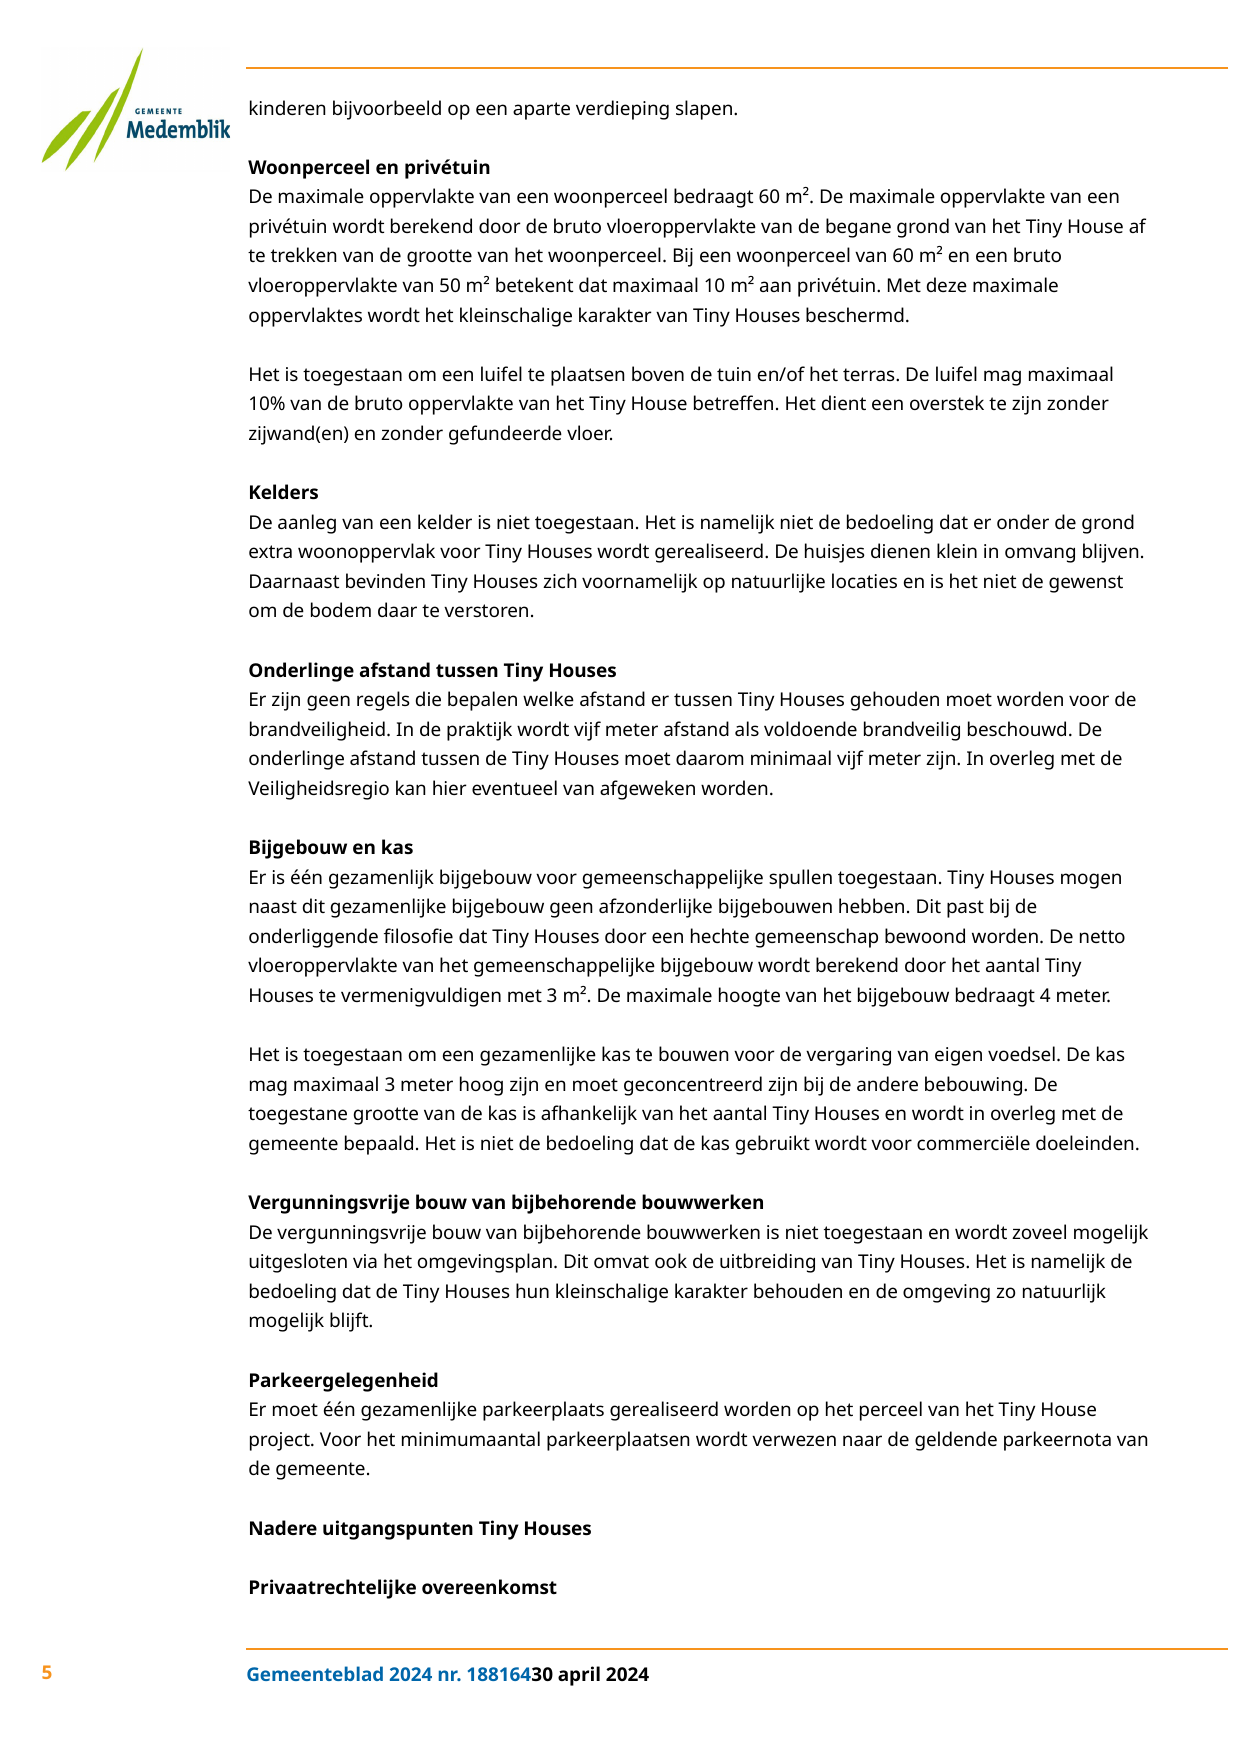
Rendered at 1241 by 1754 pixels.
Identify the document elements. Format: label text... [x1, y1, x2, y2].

text Er is één gezamenlijk bijgebouw voor gemeenschappelijke spullen toegestaan. Tiny Houses mogen naast dit gezamenlijke bijgebouw geen afzonderlijke bijgebouwen hebben. Dit past bij de onderliggende filosofie dat Tiny Houses door een hechte gemeenschap bewoond worden. De netto vloeroppervlakte van het gemeenschappelijke bijgebouw wordt berekend door het aantal Tiny Houses te vermenigvuldigen met 3 m². De maximale hoogte van het bijgebouw bedraagt 4 meter. [248, 864, 1152, 1008]
text Vergunningsvrije bouw van bijbehorende bouwwerken [248, 1189, 1152, 1215]
text De vergunningsvrije bouw van bijbehorende bouwwerken is niet toegestaan en wordt zoveel mogelijk uitgesloten via het omgevingsplan. Dit omvat ook de uitbreiding van Tiny Houses. Het is namelijk de bedoeling dat de Tiny Houses hun kleinschalige karakter behouden en de omgeving zo natuurlijk mogelijk blijft. [248, 1219, 1152, 1333]
text Onderlinge afstand tussen Tiny Houses [248, 657, 1152, 683]
text Woonperceel en privétuin [248, 154, 1152, 180]
text Parkeergelegenheid [248, 1367, 1152, 1393]
text Privaatrechtelijke overeenkomst [248, 1574, 1152, 1600]
text Kelders [248, 479, 1152, 505]
text kinderen bijvoorbeeld op een aparte verdieping slapen. [248, 95, 1152, 121]
text De aanleg van een kelder is niet toegestaan. Het is namelijk niet de bedoeling dat er onder de grond extra woonoppervlak voor Tiny Houses wordt gerealiseerd. De huisjes dienen klein in omvang blijven. Daarnaast bevinden Tiny Houses zich voornamelijk op natuurlijke locaties en is het niet de gewenst om de bodem daar te verstoren. [248, 509, 1152, 623]
text Er zijn geen regels die bepalen welke afstand er tussen Tiny Houses gehouden moet worden voor de brandveiligheid. In de praktijk wordt vijf meter afstand als voldoende brandveilig beschouwd. De onderlinge afstand tussen de Tiny Houses moet daarom minimaal vijf meter zijn. In overleg met de Veiligheidsregio kan hier eventueel van afgeweken worden. [248, 686, 1152, 801]
text Bijgebouw en kas [248, 834, 1152, 860]
text Het is toegestaan om een gezamenlijke kas te bouwen voor de vergaring van eigen voedsel. De kas mag maximaal 3 meter hoog zijn en moet geconcentreerd zijn bij de andere bebouwing. De toegestane grootte van de kas is afhankelijk van het aantal Tiny Houses en wordt in overleg met de gemeente bepaald. Het is niet de bedoeling dat de kas gebruikt wordt voor commerciële doeleinden. [248, 1041, 1152, 1156]
text Nadere uitgangspunten Tiny Houses [248, 1515, 1152, 1541]
text De maximale oppervlakte van een woonperceel bedraagt 60 m². De maximale oppervlakte van een privétuin wordt berekend door de bruto vloeroppervlakte van de begane grond van het Tiny House af te trekken van de grootte van het woonperceel. Bij een woonperceel van 60 m² en een bruto vloeroppervlakte van 50 m² betekent dat maximaal 10 m² aan privétuin. Met deze maximale oppervlaktes wordt het kleinschalige karakter van Tiny Houses beschermd. [248, 183, 1152, 328]
picture [41, 47, 231, 172]
text Het is toegestaan om een luifel te plaatsen boven de tuin en/of het terras. De luifel mag maximaal 10% van de bruto oppervlakte van het Tiny House betreffen. Het dient een overstek te zijn zonder zijwand(en) en zonder gefundeerde vloer. [248, 361, 1152, 446]
text Er moet één gezamenlijke parkeerplaats gerealiseerd worden op het perceel van het Tiny House project. Voor het minimumaantal parkeerplaatsen wordt verwezen naar de geldende parkeernota van de gemeente. [248, 1396, 1152, 1481]
